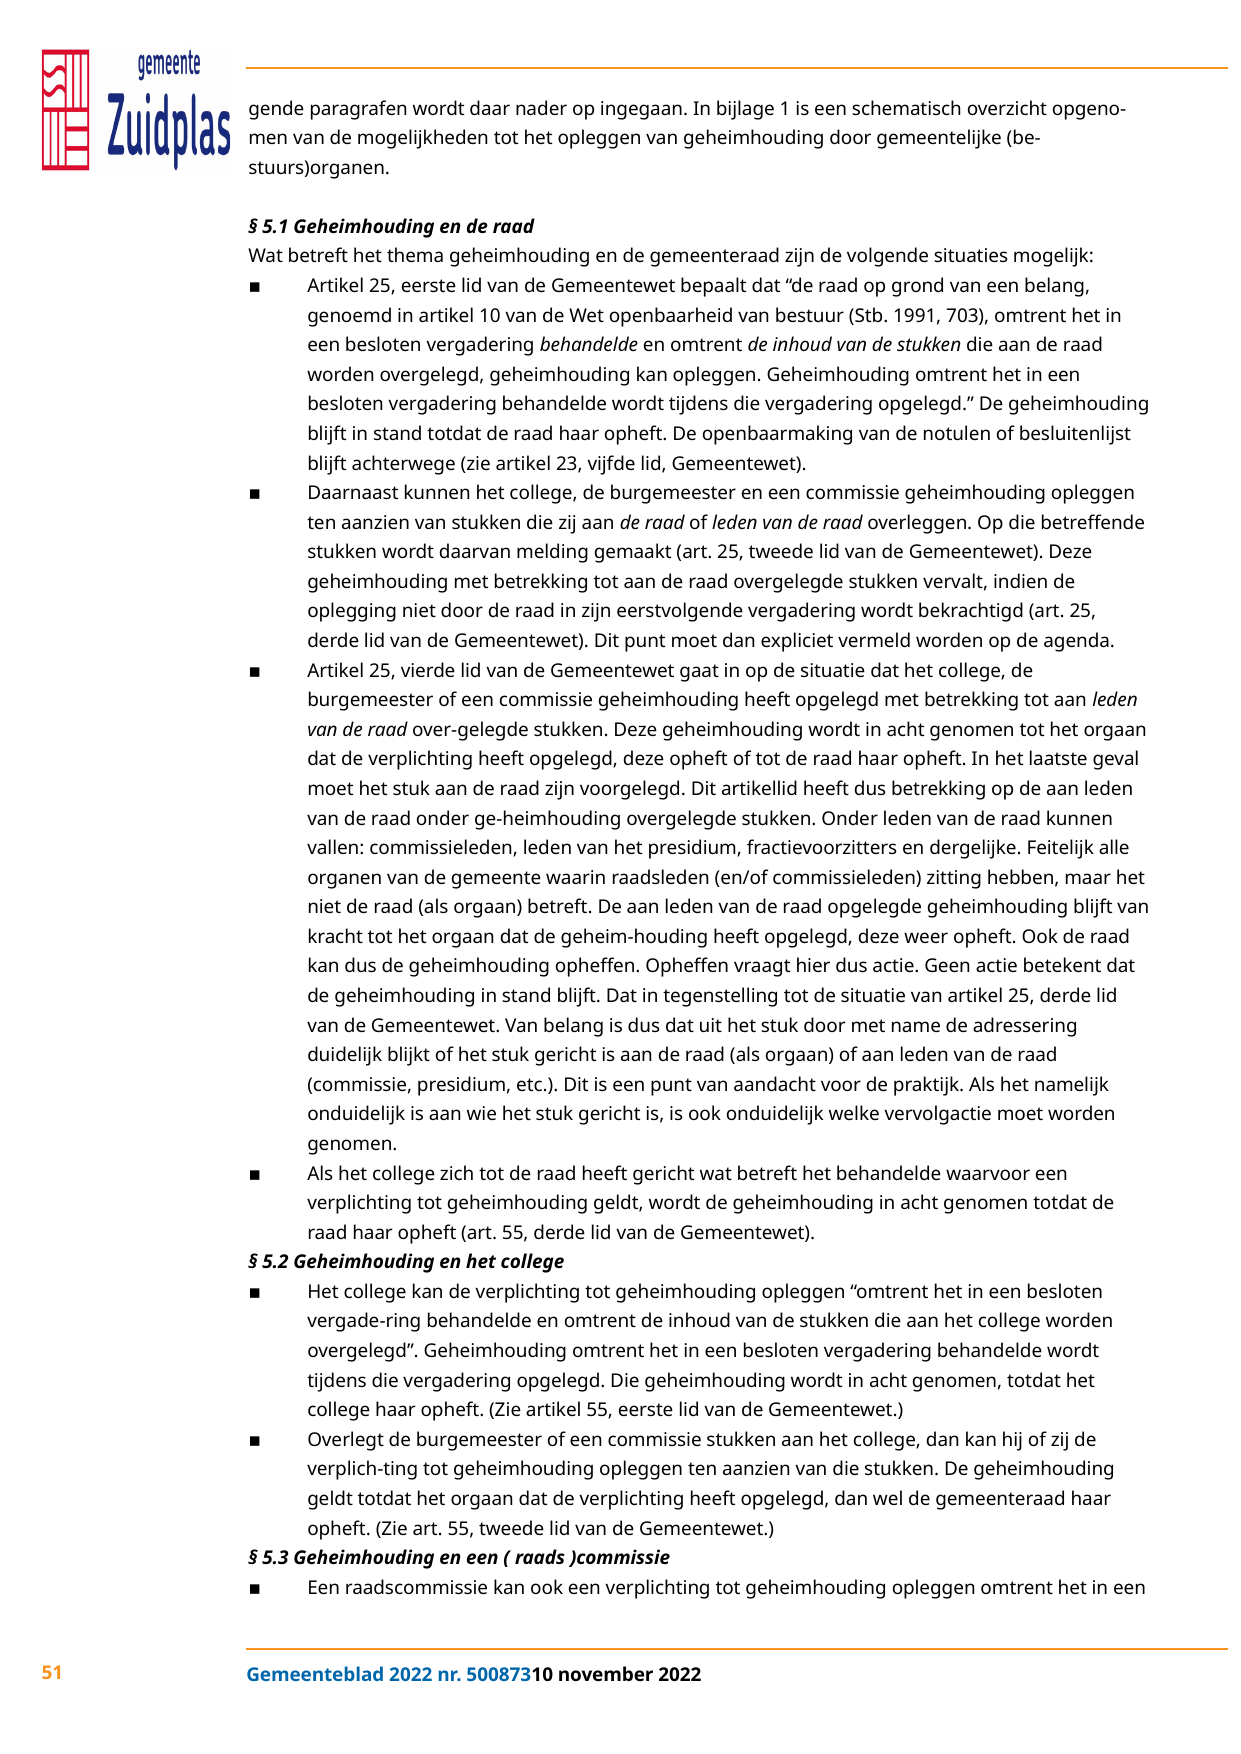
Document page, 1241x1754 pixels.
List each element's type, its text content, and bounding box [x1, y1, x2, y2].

list Overlegt de burgemeester of een commissie stukken aan het college, dan kan hij of zij de verplich-ting tot geheimhouding opleggen ten aanzien van die stukken. De geheimhouding geldt totdat het orgaan dat de verplichting heeft opgelegd, dan wel de gemeenteraad haar opheft. (Zie art. 55, tweede lid van de Gemeentewet.) [248, 1426, 1152, 1541]
list Artikel 25, vierde lid van de Gemeentewet gaat in op de situatie dat het college, de burgemeester of een commissie geheimhouding heeft opgelegd met betrekking tot aan leden van de raad over-gelegde stukken. Deze geheimhouding wordt in acht genomen tot het orgaan dat de verplichting heeft opgelegd, deze opheft of tot de raad haar opheft. In het laatste geval moet het stuk aan de raad zijn voorgelegd. Dit artikellid heeft dus betrekking op de aan leden van de raad onder ge-heimhouding overgelegde stukken. Onder leden van de raad kunnen vallen: commissieleden, leden van het presidium, fractievoorzitters en dergelijke. Feitelijk alle organen van de gemeente waarin raadsleden (en/of commissieleden) zitting hebben, maar het niet de raad (als orgaan) betreft. De aan leden van de raad opgelegde geheimhouding blijft van kracht tot het orgaan dat de geheim-houding heeft opgelegd, deze weer opheft. Ook de raad kan dus de geheimhouding opheffen. Opheffen vraagt hier dus actie. Geen actie betekent dat de geheimhouding in stand blijft. Dat in tegenstelling tot de situatie van artikel 25, derde lid van de Gemeentewet. Van belang is dus dat uit het stuk door met name de adressering duidelijk blijkt of het stuk gericht is aan de raad (als orgaan) of aan leden van de raad (commissie, presidium, etc.). Dit is een punt van aandacht voor de praktijk. Als het namelijk onduidelijk is aan wie het stuk gericht is, is ook onduidelijk welke vervolgactie moet worden genomen. [248, 657, 1152, 1156]
text § 5.3 Geheimhouding en een ( raads )commissie [248, 1544, 1152, 1570]
list Het college kan de verplichting tot geheimhouding opleggen “omtrent het in een besloten vergade-ring behandelde en omtrent de inhoud van de stukken die aan het college worden overgelegd”. Geheimhouding omtrent het in een besloten vergadering behandelde wordt tijdens die vergadering opgelegd. Die geheimhouding wordt in acht genomen, totdat het college haar opheft. (Zie artikel 55, eerste lid van de Gemeentewet.) [248, 1278, 1152, 1422]
text § 5.2 Geheimhouding en het college [248, 1248, 1152, 1274]
list Een raadscommissie kan ook een verplichting tot geheimhouding opleggen omtrent het in een [248, 1574, 1152, 1600]
list Als het college zich tot de raad heeft gericht wat betreft het behandelde waarvoor een verplichting tot geheimhouding geldt, wordt de geheimhouding in acht genomen totdat de raad haar opheft (art. 55, derde lid van de Gemeentewet). [248, 1160, 1152, 1245]
text gende paragrafen wordt daar nader op ingegaan. In bijlage 1 is een schematisch overzicht opgeno-men van de mogelijkheden tot het opleggen van geheimhouding door gemeentelijke (be-stuurs)organen. [248, 95, 1152, 180]
list Daarnaast kunnen het college, de burgemeester en een commissie geheimhouding opleggen ten aanzien van stukken die zij aan de raad of leden van de raad overleggen. Op die betreffende stukken wordt daarvan melding gemaakt (art. 25, tweede lid van de Gemeentewet). Deze geheimhouding met betrekking tot aan de raad overgelegde stukken vervalt, indien de oplegging niet door de raad in zijn eerstvolgende vergadering wordt bekrachtigd (art. 25, derde lid van de Gemeentewet). Dit punt moet dan expliciet vermeld worden op de agenda. [248, 479, 1152, 653]
text Wat betreft het thema geheimhouding en de gemeenteraad zijn de volgende situaties mogelijk: [248, 243, 1152, 268]
list Artikel 25, eerste lid van de Gemeentewet bepaalt dat “de raad op grond van een belang, genoemd in artikel 10 van de Wet openbaarheid van bestuur (Stb. 1991, 703), omtrent het in een besloten vergadering behandelde en omtrent de inhoud van de stukken die aan de raad worden overgelegd, geheimhouding kan opleggen. Geheimhouding omtrent het in een besloten vergadering behandelde wordt tijdens die vergadering opgelegd.” De geheimhouding blijft in stand totdat de raad haar opheft. De openbaarmaking van de notulen of besluitenlijst blijft achterwege (zie artikel 23, vijfde lid, Gemeentewet). [248, 272, 1152, 476]
text § 5.1 Geheimhouding en de raad [248, 213, 1152, 239]
picture [41, 47, 231, 172]
